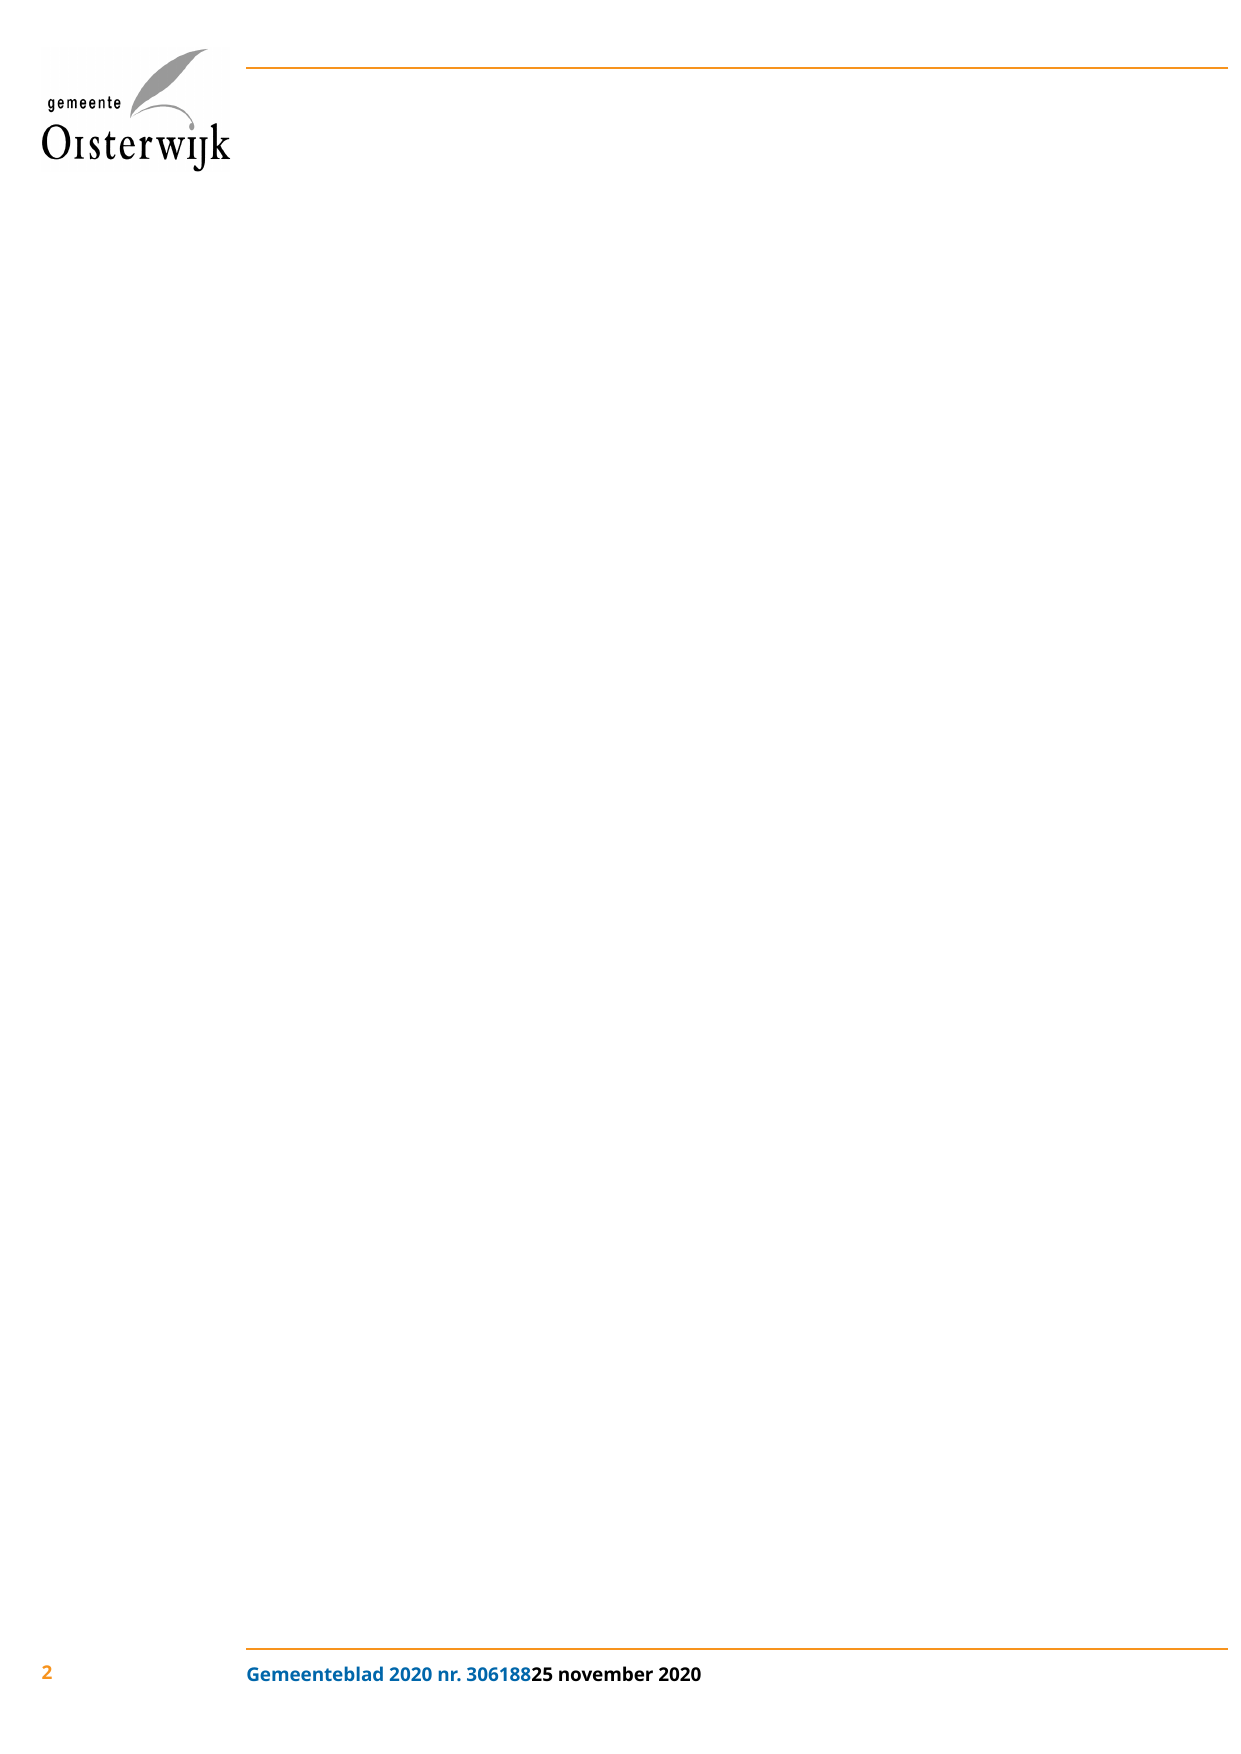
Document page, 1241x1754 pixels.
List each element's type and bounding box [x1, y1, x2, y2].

picture [41, 47, 231, 172]
